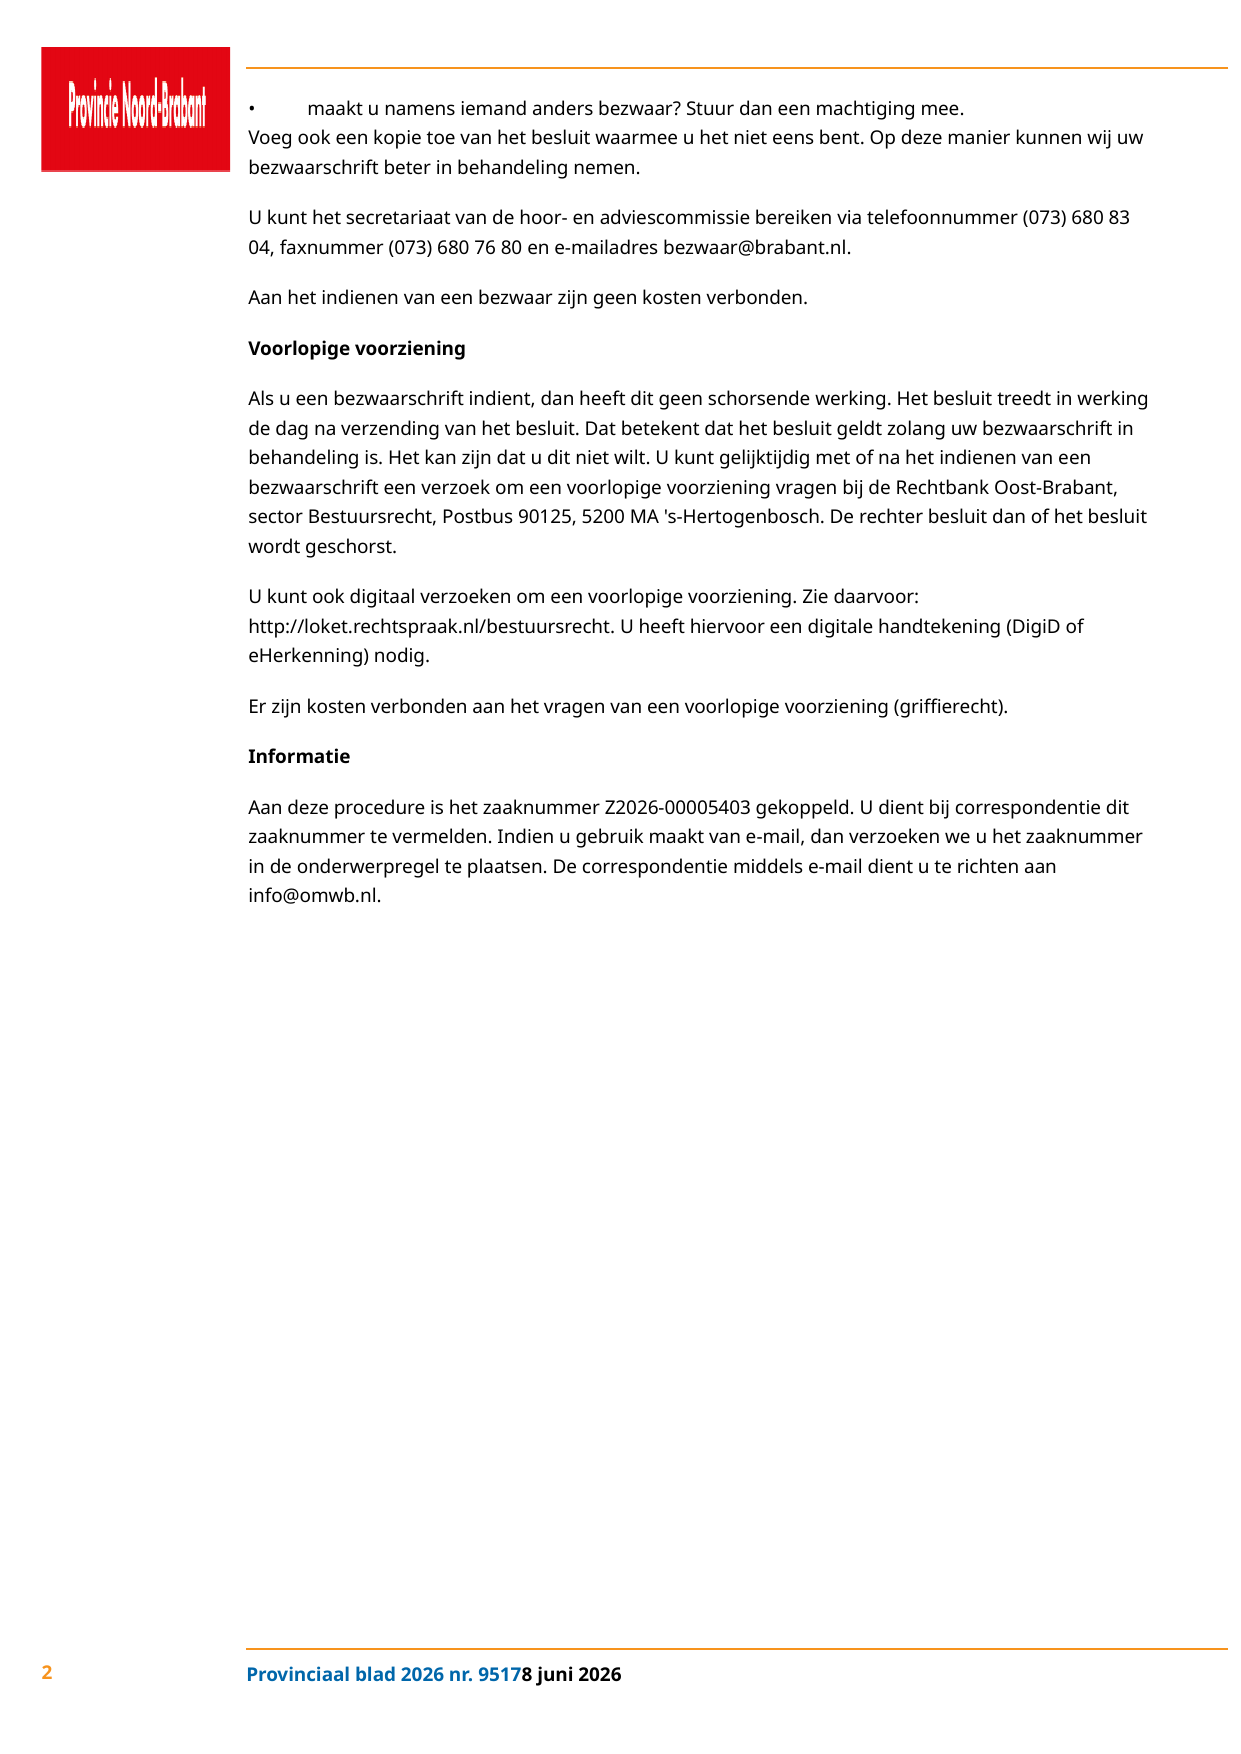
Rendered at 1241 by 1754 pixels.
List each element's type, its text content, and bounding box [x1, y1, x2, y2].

text Voorlopige voorziening [248, 335, 1152, 361]
picture [41, 47, 231, 172]
text Er zijn kosten verbonden aan het vragen van een voorlopige voorziening (griffierecht). [248, 693, 1152, 719]
text Aan deze procedure is het zaaknummer Z2026-00005403 gekoppeld. U dient bij correspondentie dit zaaknummer te vermelden. Indien u gebruik maakt van e-mail, dan verzoeken we u het zaaknummer in de onderwerpregel te plaatsen. De correspondentie middels e-mail dient u te richten aan info@omwb.nl. [248, 794, 1152, 908]
text Als u een bezwaarschrift indient, dan heeft dit geen schorsende werking. Het besluit treedt in werking de dag na verzending van het besluit. Dat betekent dat het besluit geldt zolang uw bezwaarschrift in behandeling is. Het kan zijn dat u dit niet wilt. U kunt gelijktijdig met of na het indienen van een bezwaarschrift een verzoek om een voorlopige voorziening vragen bij de Rechtbank Oost-Brabant, sector Bestuursrecht, Postbus 90125, 5200 MA 's‑Hertogenbosch. De rechter besluit dan of het besluit wordt geschorst. [248, 385, 1152, 559]
text U kunt ook digitaal verzoeken om een voorlopige voorziening. Zie daarvoor: http://loket.rechtspraak.nl/bestuursrecht. U heeft hiervoor een digitale handtekening (DigiD of eHerkenning) nodig. [248, 583, 1152, 668]
text Aan het indienen van een bezwaar zijn geen kosten verbonden. [248, 284, 1152, 310]
text Voeg ook een kopie toe van het besluit waarmee u het niet eens bent. Op deze manier kunnen wij uw bezwaarschrift beter in behandeling nemen. [248, 124, 1152, 180]
text U kunt het secretariaat van de hoor- en adviescommissie bereiken via telefoonnummer (073) 680 83 04, faxnummer (073) 680 76 80 en e-mailadres bezwaar@brabant.nl. [248, 204, 1152, 260]
list maakt u namens iemand anders bezwaar? Stuur dan een machtiging mee. [248, 95, 1152, 121]
text Informatie [248, 743, 1152, 769]
